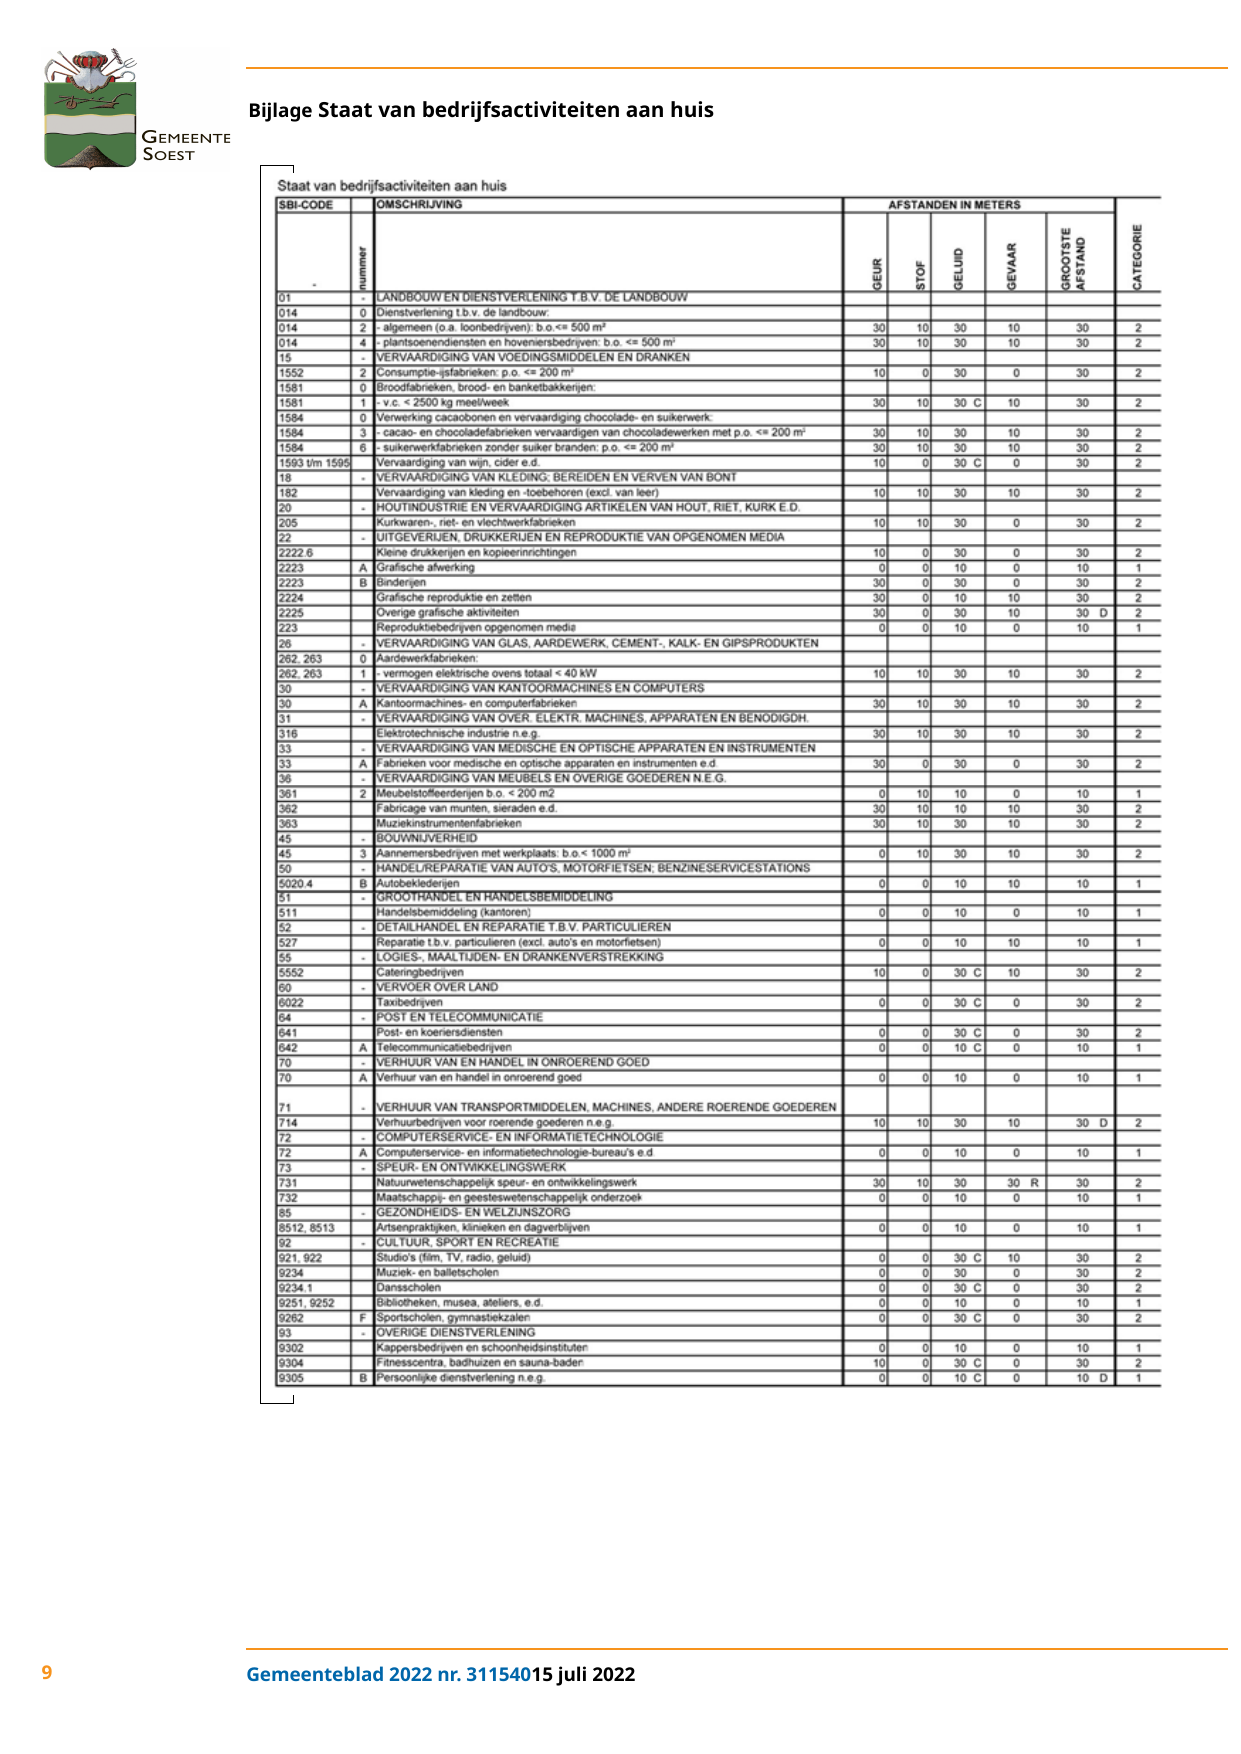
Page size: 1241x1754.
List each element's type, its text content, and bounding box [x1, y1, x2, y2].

picture [268, 173, 1173, 1395]
picture [41, 47, 231, 172]
text Bijlage Staat van bedrijfsactiviteiten aan huis [248, 95, 1152, 123]
